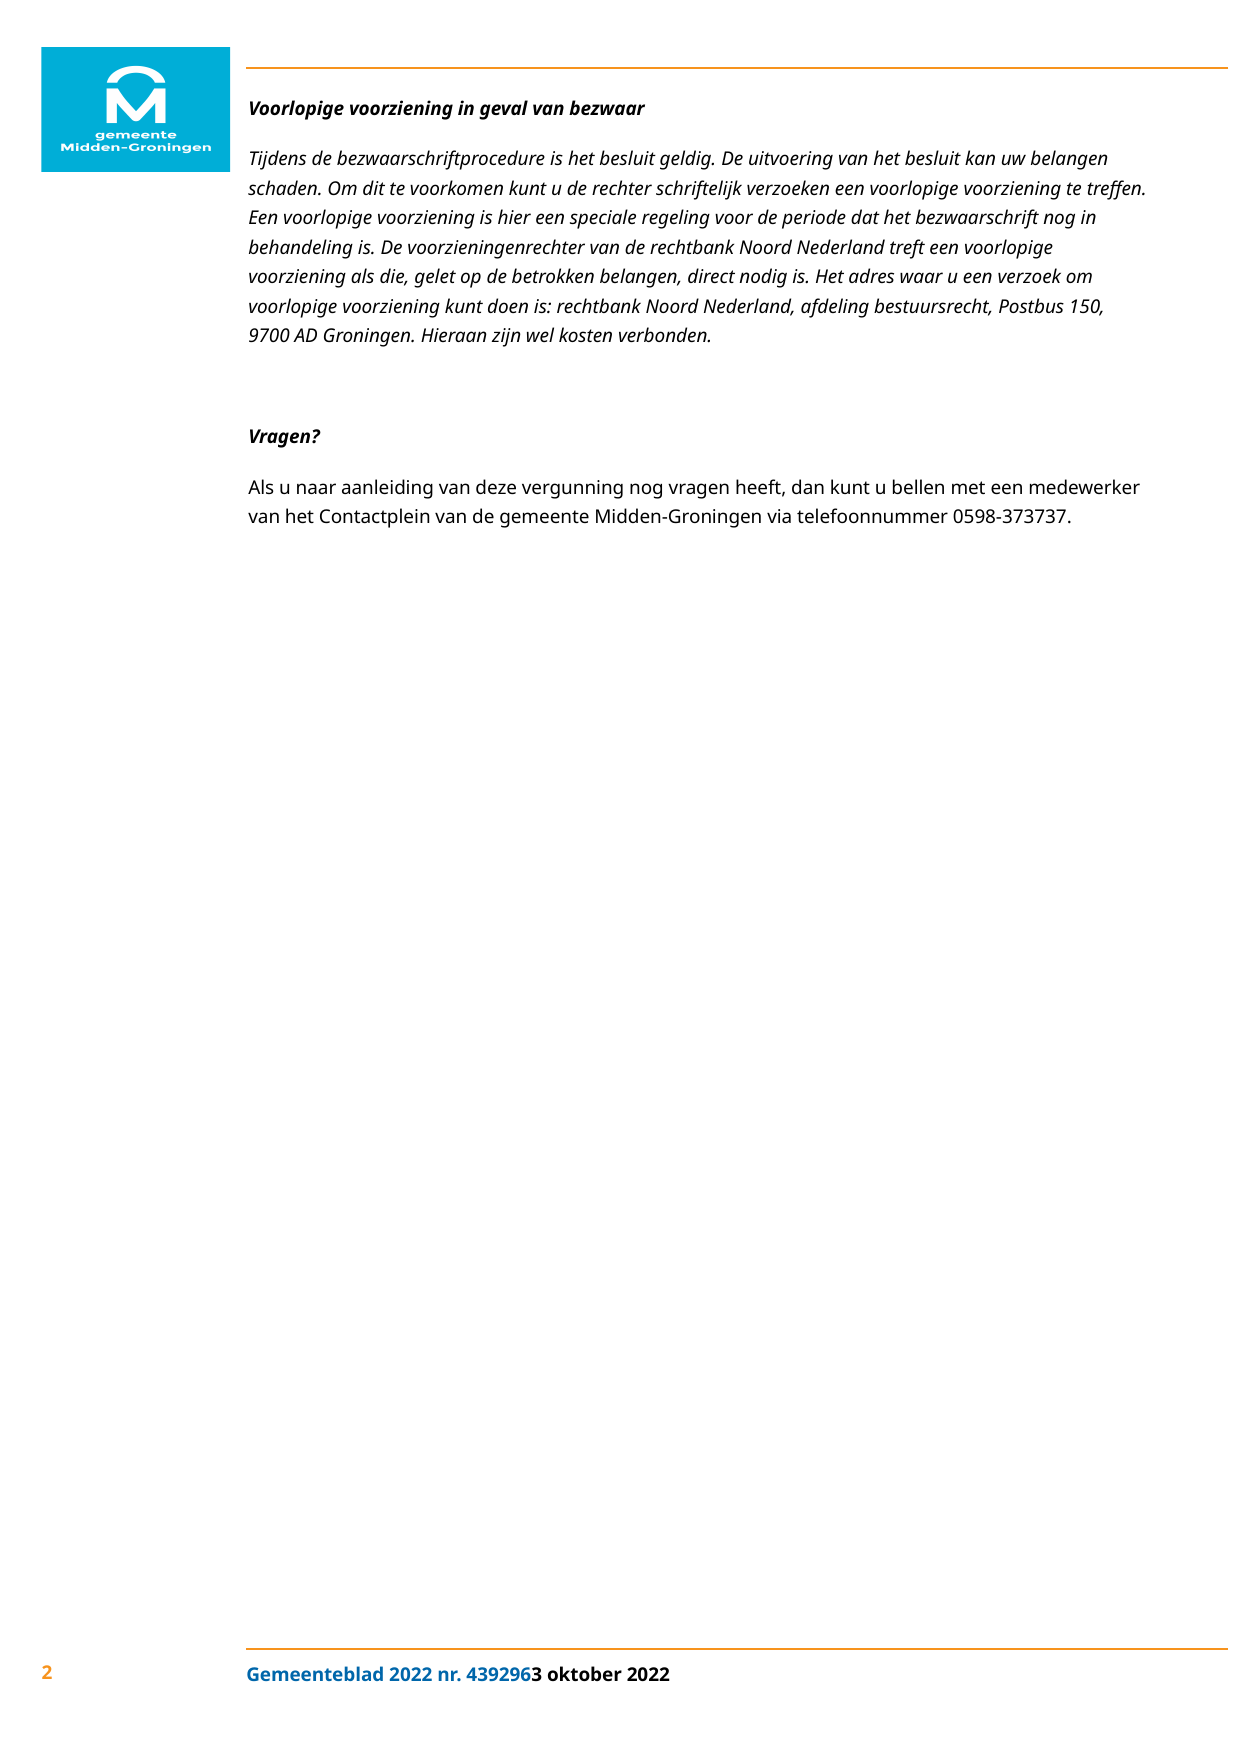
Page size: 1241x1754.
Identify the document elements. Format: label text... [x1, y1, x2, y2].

text Als u naar aanleiding van deze vergunning nog vragen heeft, dan kunt u bellen met een medewerker van het Contactplein van de gemeente Midden-Groningen via telefoonnummer 0598-373737. [248, 474, 1152, 529]
text Vragen? [248, 423, 1152, 449]
text Voorlopige voorziening in geval van bezwaar [248, 95, 1152, 121]
picture [107, 89, 165, 122]
picture [108, 66, 164, 82]
picture [184, 146, 190, 153]
text Tijdens de bezwaarschriftprocedure is het besluit geldig. De uitvoering van het besluit kan uw belangen schaden. Om dit te voorkomen kunt u de rechter schriftelijk verzoeken een voorlopige voorziening te treffen. Een voorlopige voorziening is hier een speciale regeling voor de periode dat het bezwaarschrift nog in behandeling is. De voorzieningenrechter van de rechtbank Noord Nederland treft een voorlopige voorziening als die, gelet op de betrokken belangen, direct nodig is. Het adres waar u een verzoek om voorlopige voorziening kunt doen is: rechtbank Noord Nederland, afdeling bestuursrecht, Postbus 150, 9700 AD Groningen. Hieraan zijn wel kosten verbonden. [248, 145, 1152, 348]
